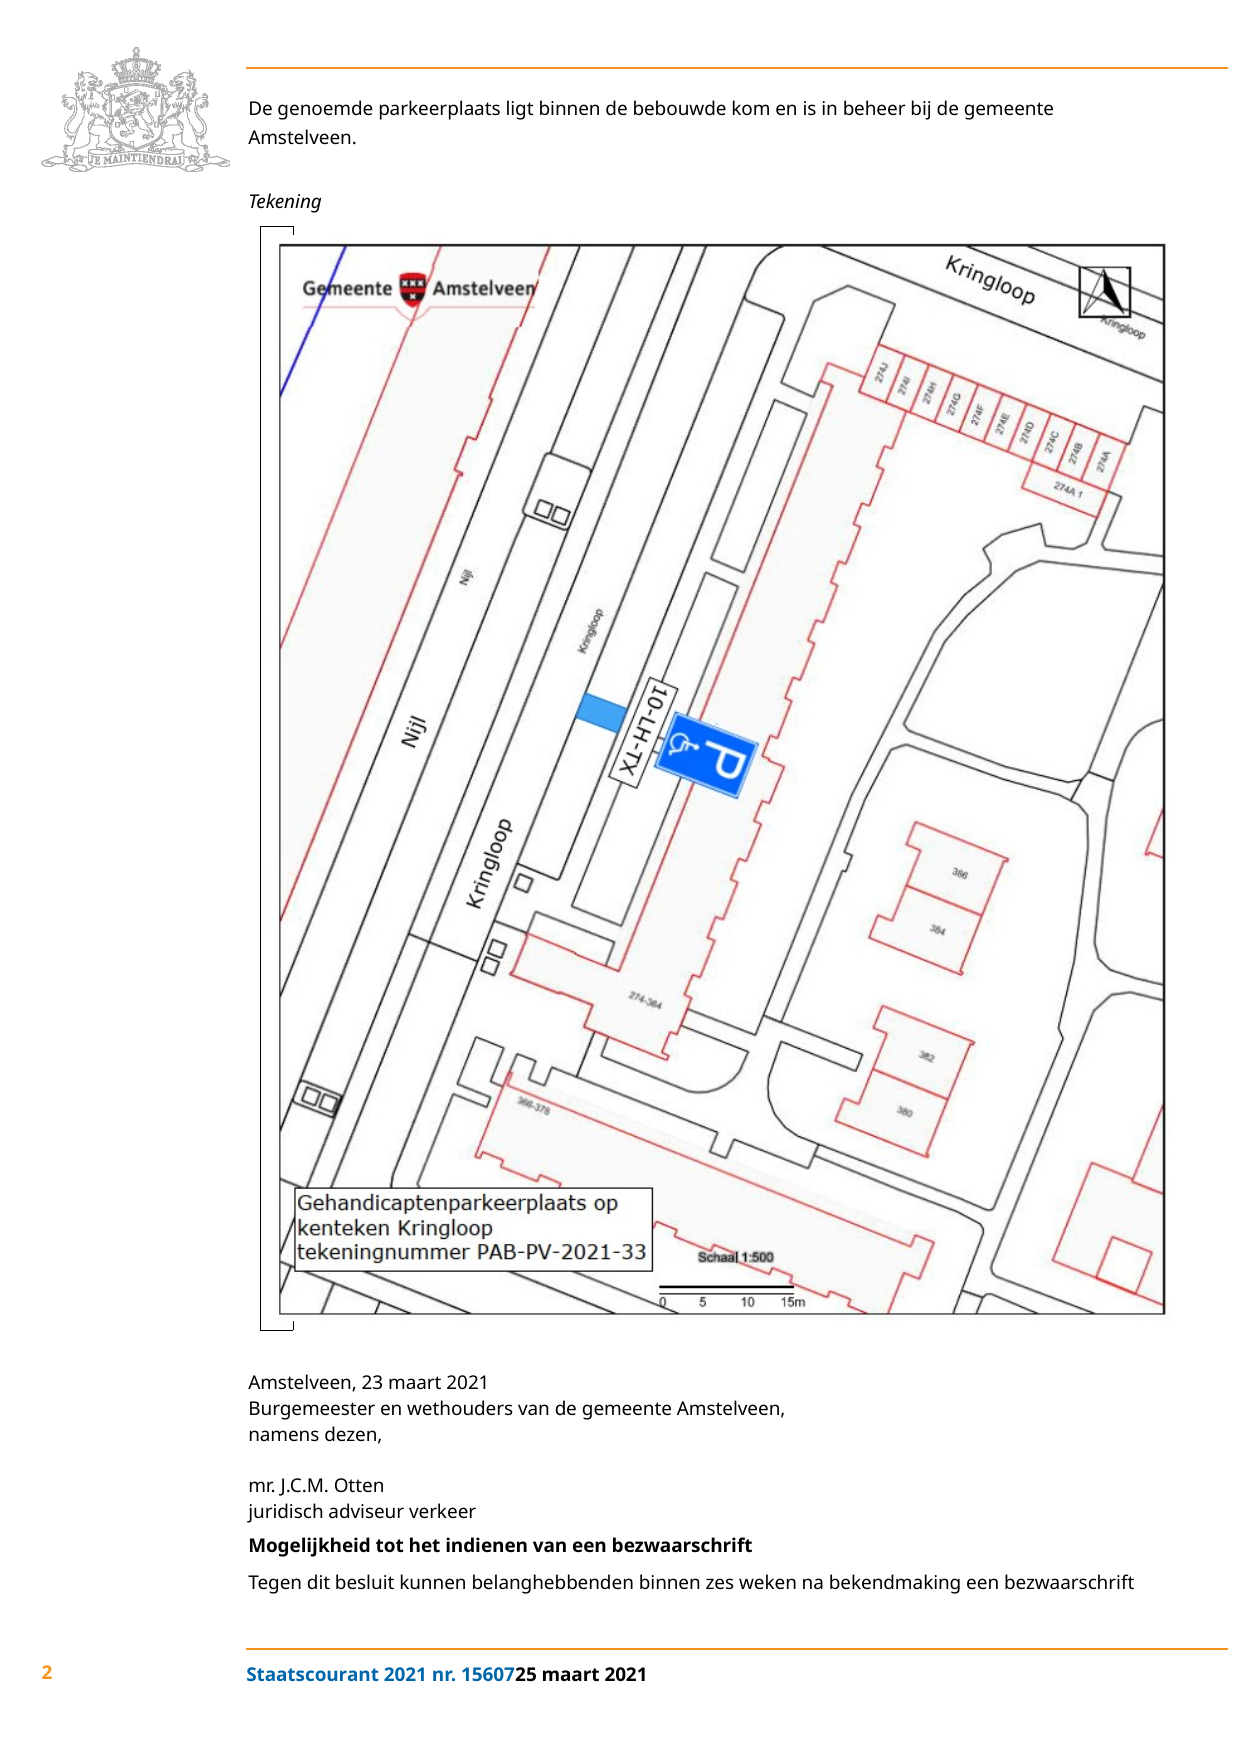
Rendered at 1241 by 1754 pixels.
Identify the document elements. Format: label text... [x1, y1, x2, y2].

text Tegen dit besluit kunnen belanghebbenden binnen zes weken na bekendmaking een bezwaarschrift [248, 1574, 1152, 1594]
text Burgemeester en wethouders van de gemeente Amstelveen, [248, 1395, 1152, 1421]
picture [41, 47, 231, 172]
text Tekening [248, 188, 1152, 214]
picture [268, 235, 1173, 1321]
text namens dezen, [248, 1421, 1152, 1447]
text Amstelveen, 23 maart 2021 [248, 1369, 1152, 1395]
text juridisch adviseur verkeer [248, 1498, 1152, 1524]
text De genoemde parkeerplaats ligt binnen de bebouwde kom en is in beheer bij de gemeente Amstelveen. [248, 95, 1152, 150]
text Mogelijkheid tot het indienen van een bezwaarschrift [248, 1537, 1152, 1557]
text mr. J.C.M. Otten [248, 1472, 1152, 1498]
